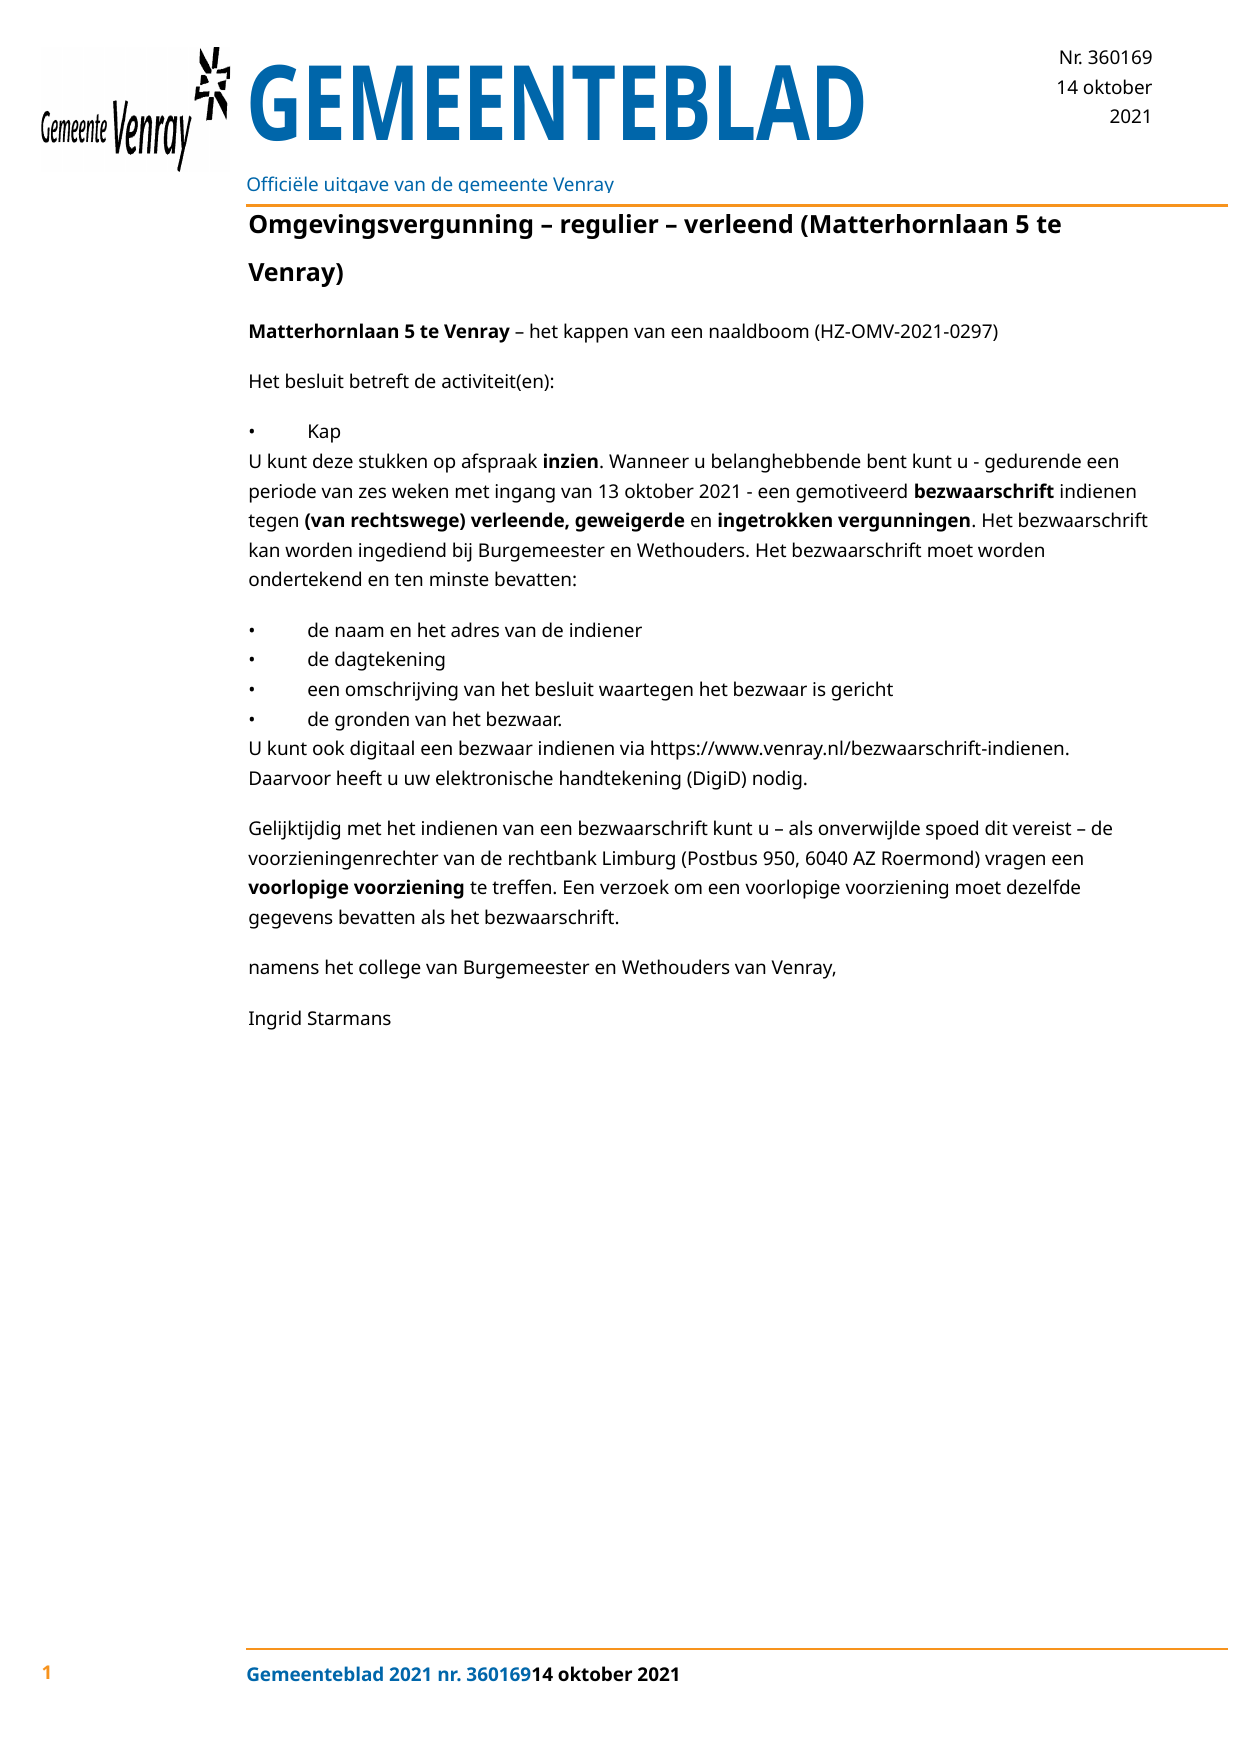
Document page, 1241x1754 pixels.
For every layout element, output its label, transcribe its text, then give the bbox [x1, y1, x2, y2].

text Matterhornlaan 5 te Venray – het kappen van een naaldboom (HZ-OMV-2021-0297) [248, 318, 1152, 344]
text namens het college van Burgemeester en Wethouders van Venray, [248, 954, 1152, 980]
text Het besluit betreft de activiteit(en): [248, 368, 1152, 394]
list de dagtekening [248, 647, 1152, 672]
text U kunt deze stukken op afspraak inzien. Wanneer u belanghebbende bent kunt u - gedurende een periode van zes weken met ingang van 13 oktober 2021 - een gemotiveerd bezwaarschrift indienen tegen (van rechtswege) verleende, geweigerde en ingetrokken vergunningen. Het bezwaarschrift kan worden ingediend bij Burgemeester en Wethouders. Het bezwaarschrift moet worden ondertekend en ten minste bevatten: [248, 448, 1152, 592]
text Omgevingsvergunning – regulier – verleend (Matterhornlaan 5 te Venray) [248, 207, 1152, 288]
list de gronden van het bezwaar. [248, 706, 1152, 732]
picture [41, 47, 231, 172]
text Gelijktijdig met het indienen van een bezwaarschrift kunt u – als onverwijlde spoed dit vereist – de voorzieningenrechter van de rechtbank Limburg (Postbus 950, 6040 AZ Roermond) vragen een voorlopige voorziening te treffen. Een verzoek om een voorlopige voorziening moet dezelfde gegevens bevatten als het bezwaarschrift. [248, 815, 1152, 930]
text Ingrid Starmans [248, 1005, 1152, 1031]
text U kunt ook digitaal een bezwaar indienen via https://www.venray.nl/bezwaarschrift-indienen. Daarvoor heeft u uw elektronische handtekening (DigiD) nodig. [248, 735, 1152, 791]
list een omschrijving van het besluit waartegen het bezwaar is gericht [248, 676, 1152, 702]
list Kap [248, 419, 1152, 444]
list de naam en het adres van de indiener [248, 617, 1152, 643]
